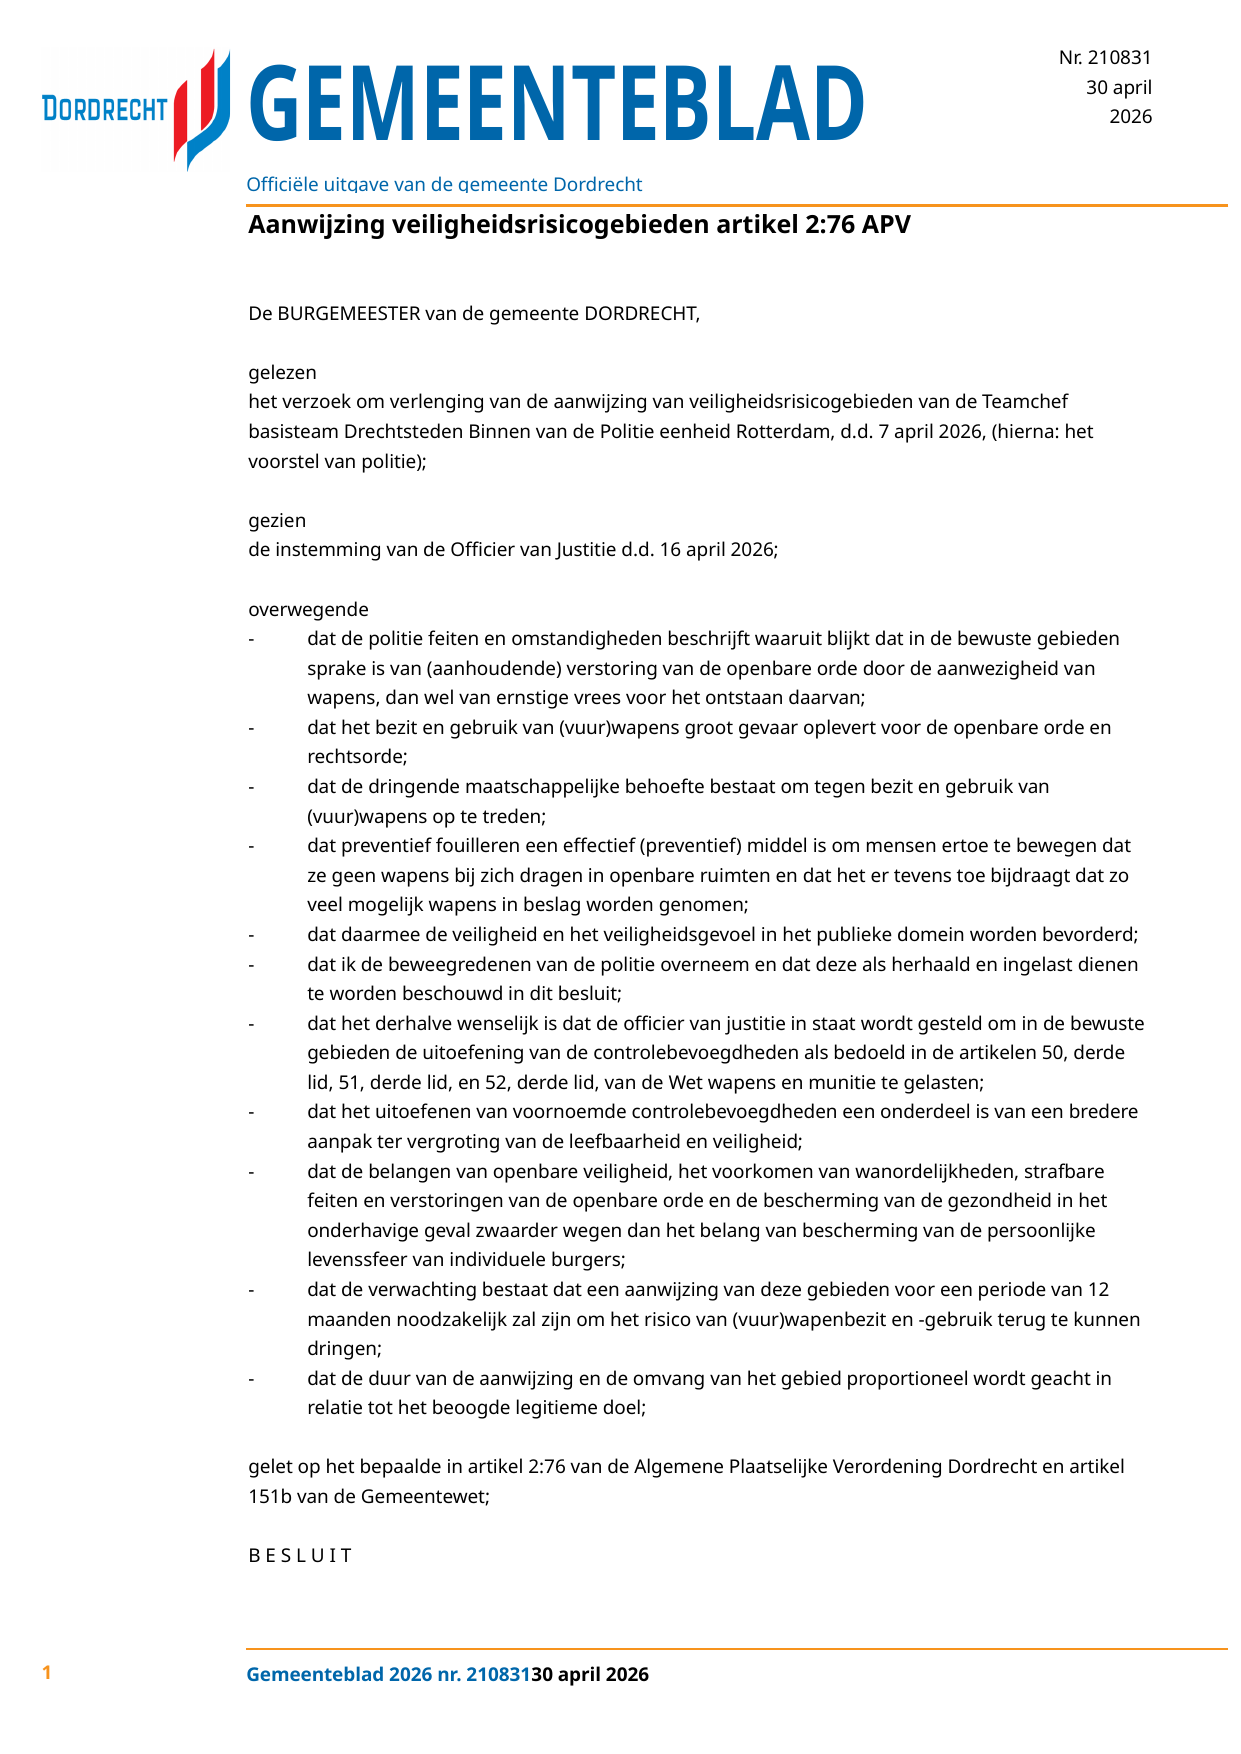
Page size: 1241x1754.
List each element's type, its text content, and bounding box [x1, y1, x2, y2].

text de instemming van de Officier van Justitie d.d. 16 april 2026; [248, 537, 1152, 562]
list dat het bezit en gebruik van (vuur)wapens groot gevaar oplevert voor de openbare orde en rechtsorde; [248, 714, 1152, 769]
picture [41, 47, 231, 172]
text gelezen [248, 359, 1152, 385]
text Aanwijzing veiligheidsrisicogebieden artikel 2:76 APV [248, 207, 1152, 241]
text gezien [248, 507, 1152, 533]
list dat de duur van de aanwijzing en de omvang van het gebied proportioneel wordt geacht in relatie tot het beoogde legitieme doel; [248, 1365, 1152, 1420]
list dat preventief fouilleren een effectief (preventief) middel is om mensen ertoe te bewegen dat ze geen wapens bij zich dragen in openbare ruimten en dat het er tevens toe bijdraagt dat zo veel mogelijk wapens in beslag worden genomen; [248, 832, 1152, 917]
list dat de dringende maatschappelijke behoefte bestaat om tegen bezit en gebruik van (vuur)wapens op te treden; [248, 773, 1152, 828]
list dat daarmee de veiligheid en het veiligheidsgevoel in het publieke domein worden bevorderd; [248, 921, 1152, 947]
list dat het derhalve wenselijk is dat de officier van justitie in staat wordt gesteld om in de bewuste gebieden de uitoefening van de controlebevoegdheden als bedoeld in de artikelen 50, derde lid, 51, derde lid, en 52, derde lid, van de Wet wapens en munitie te gelasten; [248, 1010, 1152, 1095]
list dat de belangen van openbare veiligheid, het voorkomen van wanordelijkheden, strafbare feiten en verstoringen van de openbare orde en de bescherming van de gezondheid in het onderhavige geval zwaarder wegen dan het belang van bescherming van de persoonlijke levenssfeer van individuele burgers; [248, 1158, 1152, 1272]
text het verzoek om verlenging van de aanwijzing van veiligheidsrisicogebieden van de Teamchef basisteam Drechtsteden Binnen van de Politie eenheid Rotterdam, d.d. 7 april 2026, (hierna: het voorstel van politie); [248, 389, 1152, 473]
list dat ik de beweegredenen van de politie overneem en dat deze als herhaald en ingelast dienen te worden beschouwd in dit besluit; [248, 951, 1152, 1006]
text gelet op het bepaalde in artikel 2:76 van de Algemene Plaatselijke Verordening Dordrecht en artikel 151b van de Gemeentewet; [248, 1454, 1152, 1509]
list dat het uitoefenen van voornoemde controlebevoegdheden een onderdeel is van een bredere aanpak ter vergroting van de leefbaarheid en veiligheid; [248, 1099, 1152, 1154]
list dat de verwachting bestaat dat een aanwijzing van deze gebieden voor een periode van 12 maanden noodzakelijk zal zijn om het risico van (vuur)wapenbezit en -gebruik terug te kunnen dringen; [248, 1276, 1152, 1361]
text overwegende [248, 596, 1152, 621]
list dat de politie feiten en omstandigheden beschrijft waaruit blijkt dat in de bewuste gebieden sprake is van (aanhoudende) verstoring van de openbare orde door de aanwezigheid van wapens, dan wel van ernstige vrees voor het ontstaan daarvan; [248, 625, 1152, 710]
text B E S L U I T [248, 1542, 1152, 1568]
text De BURGEMEESTER van de gemeente DORDRECHT, [248, 300, 1152, 326]
